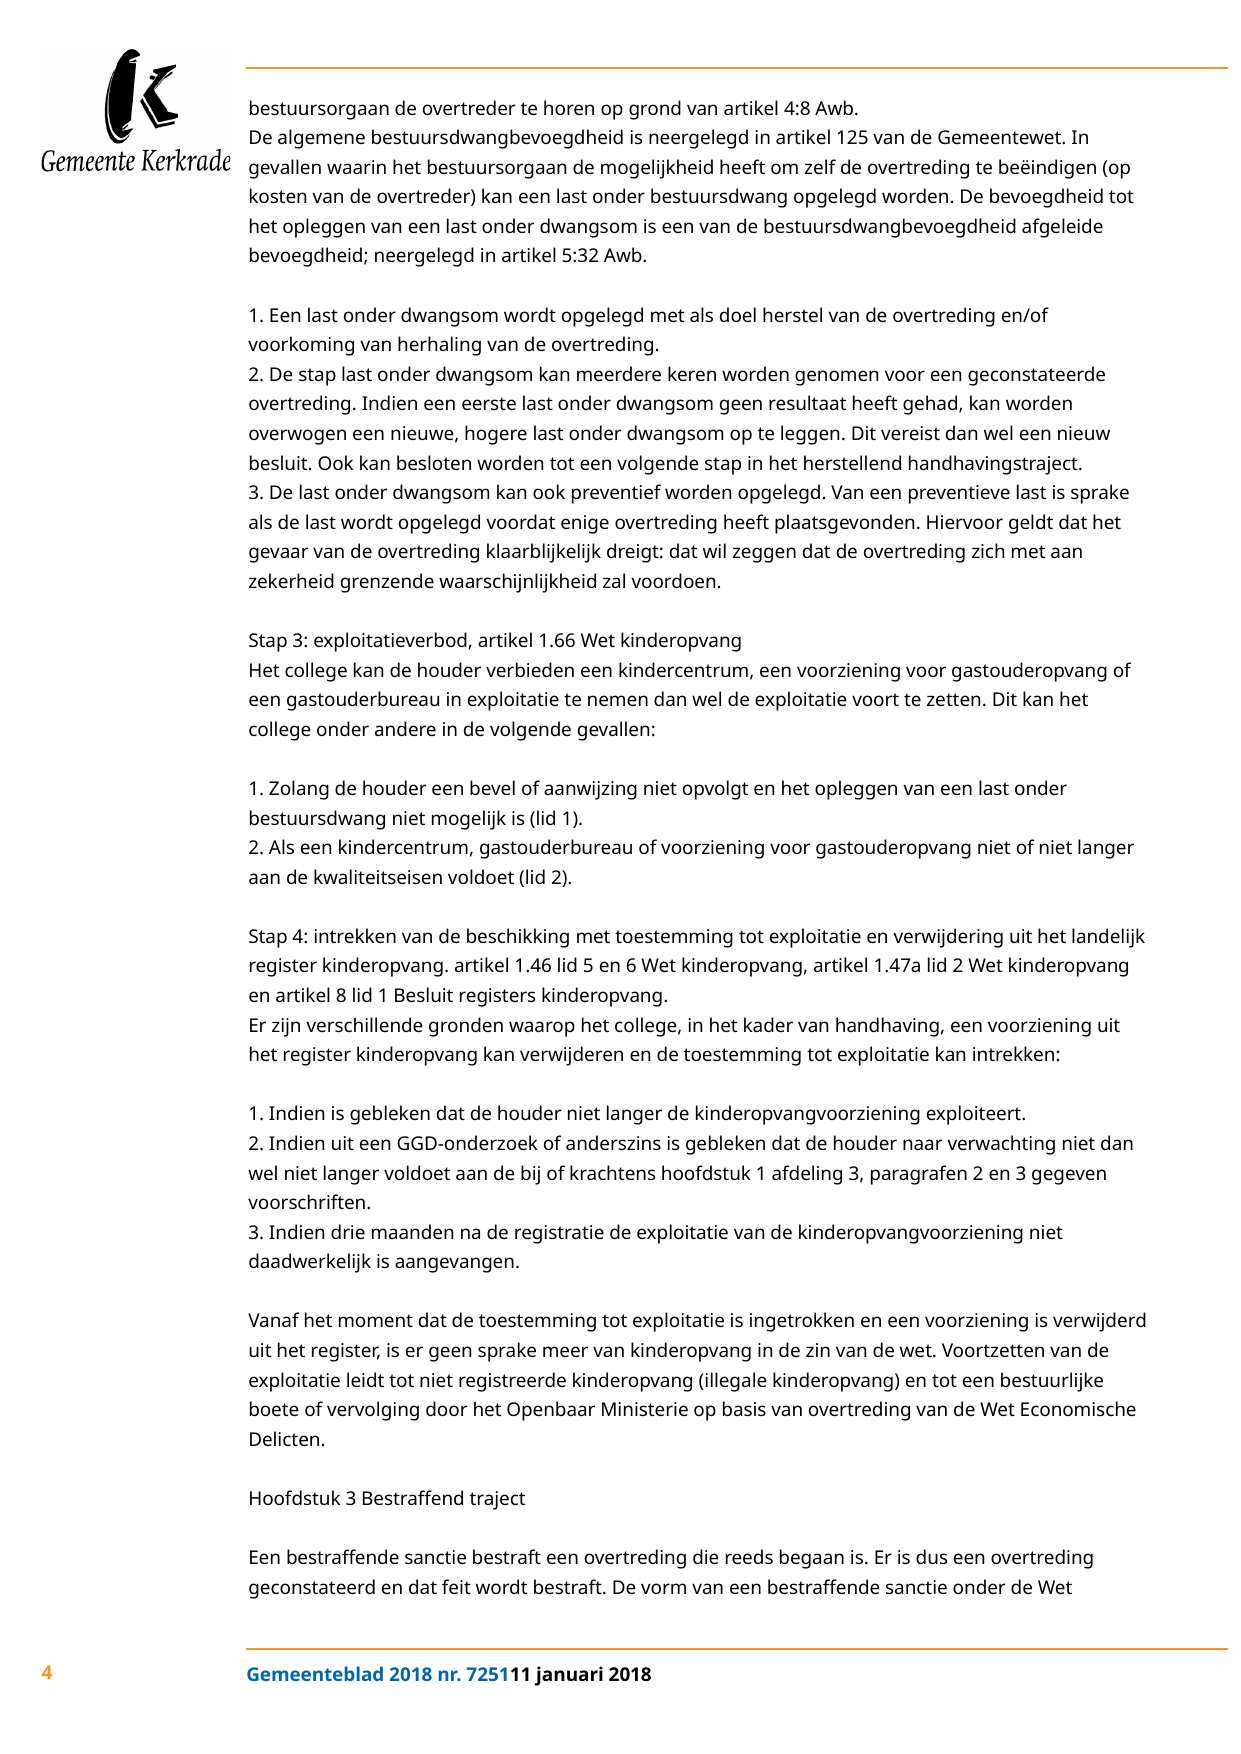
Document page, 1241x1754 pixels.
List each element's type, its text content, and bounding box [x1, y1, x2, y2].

text Stap 3: exploitatieverbod, artikel 1.66 Wet kinderopvang [248, 627, 1152, 653]
text 3. Indien drie maanden na de registratie de exploitatie van de kinderopvangvoorziening niet [248, 1219, 1152, 1245]
text Een bestraffende sanctie bestraft een overtreding die reeds begaan is. Er is dus een overtreding geconstateerd en dat feit wordt bestraft. De vorm van een bestraffende sanctie onder de Wet [248, 1544, 1152, 1600]
text Stap 4: intrekken van de beschikking met toestemming tot exploitatie en verwijdering uit het landelijk register kinderopvang. artikel 1.46 lid 5 en 6 Wet kinderopvang, artikel 1.47a lid 2 Wet kinderopvang en artikel 8 lid 1 Besluit registers kinderopvang. [248, 923, 1152, 1008]
text 2. Als een kindercentrum, gastouderbureau of voorziening voor gastouderopvang niet of niet langer aan de kwaliteitseisen voldoet (lid 2). [248, 834, 1152, 890]
text daadwerkelijk is aangevangen. [248, 1248, 1152, 1274]
text De algemene bestuursdwangbevoegdheid is neergelegd in artikel 125 van de Gemeentewet. In gevallen waarin het bestuursorgaan de mogelijkheid heeft om zelf de overtreding te beëindigen (op kosten van de overtreder) kan een last onder bestuursdwang opgelegd worden. De bevoegdheid tot het opleggen van een last onder dwangsom is een van de bestuursdwangbevoegdheid afgeleide bevoegdheid; neergelegd in artikel 5:32 Awb. [248, 124, 1152, 268]
text 2. Indien uit een GGD-onderzoek of anderszins is gebleken dat de houder naar verwachting niet dan wel niet langer voldoet aan de bij of krachtens hoofdstuk 1 afdeling 3, paragrafen 2 en 3 gegeven voorschriften. [248, 1130, 1152, 1215]
text Hoofdstuk 3 Bestraffend traject [248, 1485, 1152, 1511]
text 3. De last onder dwangsom kan ook preventief worden opgelegd. Van een preventieve last is sprake als de last wordt opgelegd voordat enige overtreding heeft plaatsgevonden. Hiervoor geldt dat het gevaar van de overtreding klaarblijkelijk dreigt: dat wil zeggen dat de overtreding zich met aan zekerheid grenzende waarschijnlijkheid zal voordoen. [248, 479, 1152, 594]
text bestuursorgaan de overtreder te horen op grond van artikel 4:8 Awb. [248, 95, 1152, 121]
text Er zijn verschillende gronden waarop het college, in het kader van handhaving, een voorziening uit het register kinderopvang kan verwijderen en de toestemming tot exploitatie kan intrekken: [248, 1012, 1152, 1067]
text Vanaf het moment dat de toestemming tot exploitatie is ingetrokken en een voorziening is verwijderd uit het register, is er geen sprake meer van kinderopvang in de zin van de wet. Voortzetten van de exploitatie leidt tot niet registreerde kinderopvang (illegale kinderopvang) en tot een bestuurlijke boete of vervolging door het Openbaar Ministerie op basis van overtreding van de Wet Economische Delicten. [248, 1308, 1152, 1452]
text 1. Indien is gebleken dat de houder niet langer de kinderopvangvoorziening exploiteert. [248, 1101, 1152, 1126]
text 2. De stap last onder dwangsom kan meerdere keren worden genomen voor een geconstateerde overtreding. Indien een eerste last onder dwangsom geen resultaat heeft gehad, kan worden overwogen een nieuwe, hogere last onder dwangsom op te leggen. Dit vereist dan wel een nieuw besluit. Ook kan besloten worden tot een volgende stap in het herstellend handhavingstraject. [248, 361, 1152, 476]
text Het college kan de houder verbieden een kindercentrum, een voorziening voor gastouderopvang of een gastouderbureau in exploitatie te nemen dan wel de exploitatie voort te zetten. Dit kan het college onder andere in de volgende gevallen: [248, 657, 1152, 742]
picture [41, 47, 231, 172]
text 1. Zolang de houder een bevel of aanwijzing niet opvolgt en het opleggen van een last onder bestuursdwang niet mogelijk is (lid 1). [248, 775, 1152, 831]
text 1. Een last onder dwangsom wordt opgelegd met als doel herstel van de overtreding en/of voorkoming van herhaling van de overtreding. [248, 302, 1152, 357]
